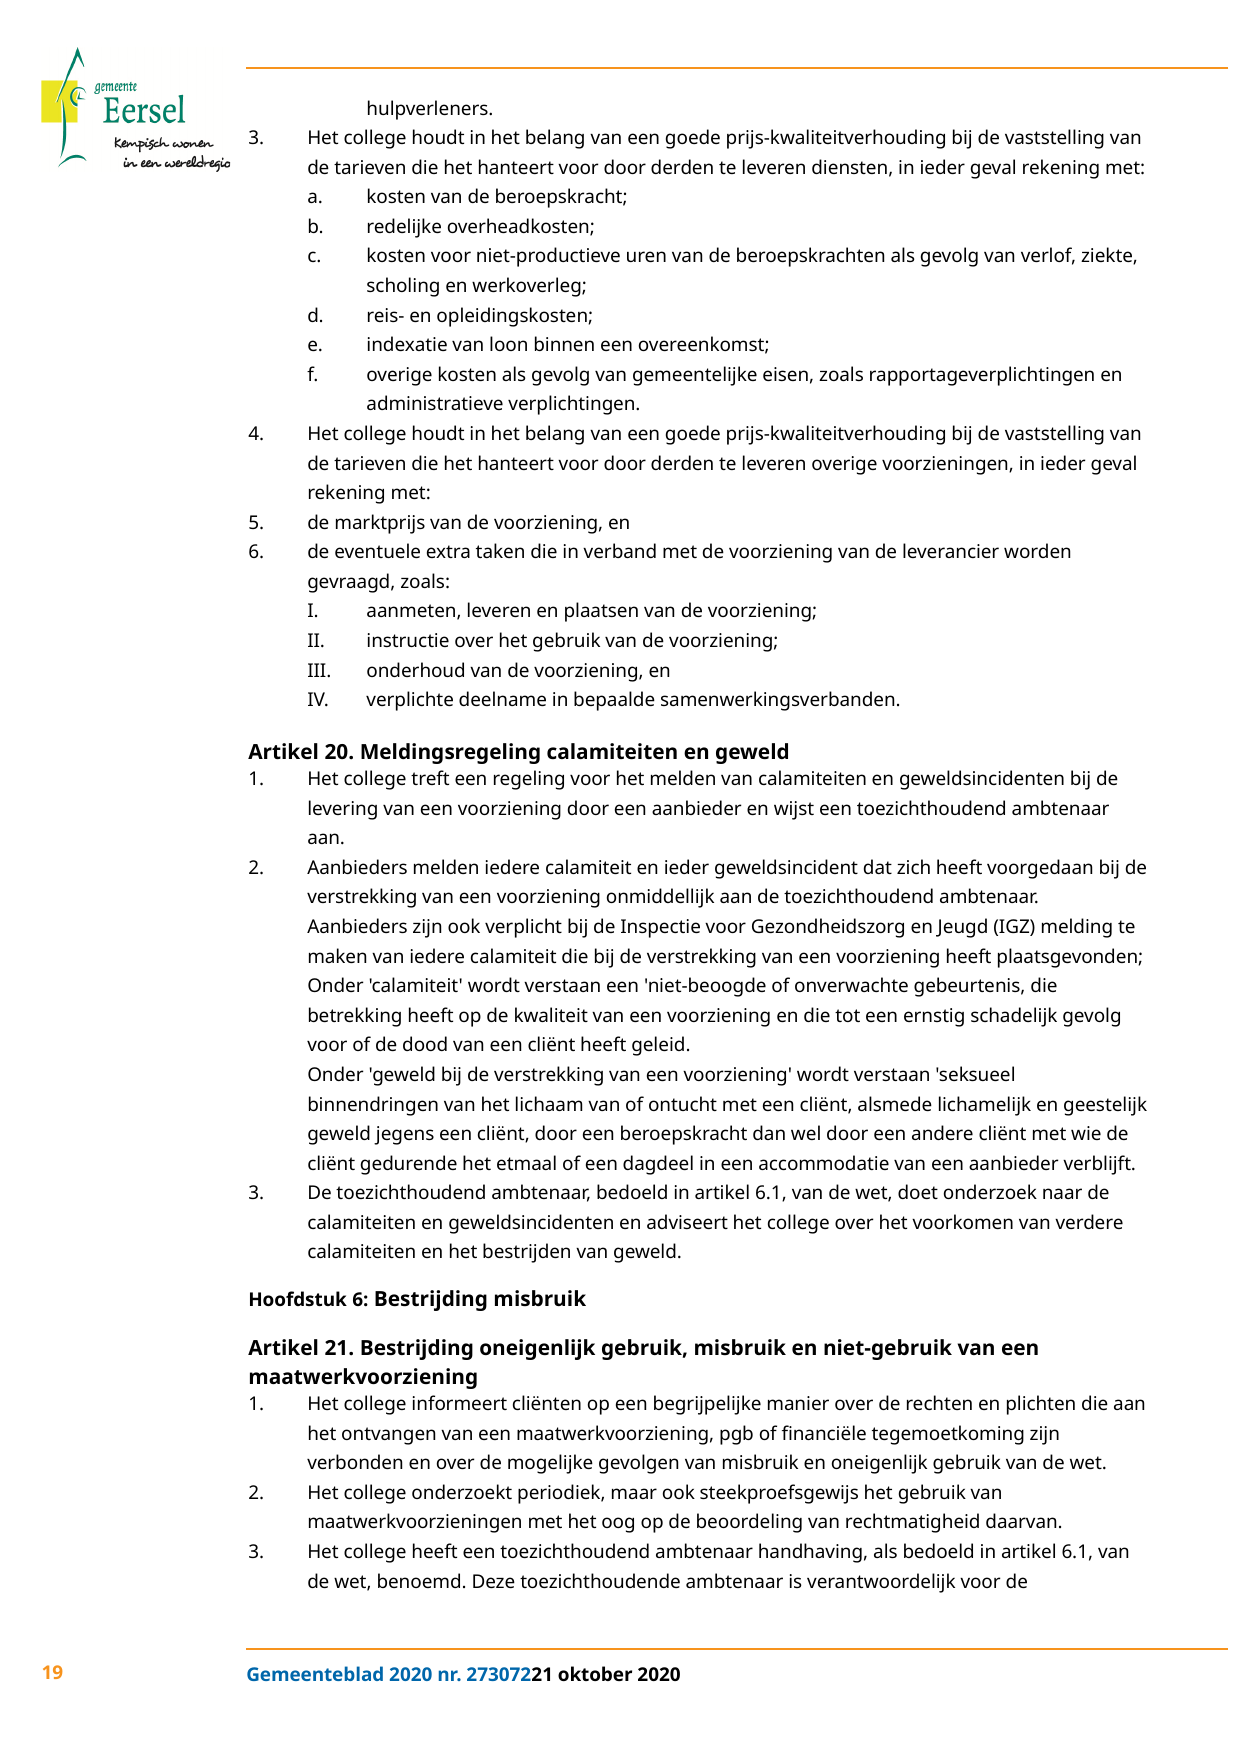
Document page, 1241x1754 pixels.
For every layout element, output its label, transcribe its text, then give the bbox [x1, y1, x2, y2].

list Het college heeft een toezichthoudend ambtenaar handhaving, als bedoeld in artikel 6.1, van de wet, benoemd. Deze toezichthoudende ambtenaar is verantwoordelijk voor de [248, 1538, 1152, 1594]
text Artikel 21. Bestrijding oneigenlijk gebruik, misbruik en niet-gebruik van een maatwerkvoorziening [248, 1333, 1152, 1390]
list Het college houdt in het belang van een goede prijs-kwaliteitverhouding bij de vaststelling van de tarieven die het hanteert voor door derden te leveren overige voorzieningen, in ieder geval rekening met: [248, 420, 1152, 505]
list Aanbieders zijn ook verplicht bij de Inspectie voor Gezondheidszorg en Jeugd (IGZ) melding te maken van iedere calamiteit die bij de verstrekking van een voorziening heeft plaatsgevonden; [248, 913, 1152, 968]
list reis- en opleidingskosten; [307, 302, 1152, 328]
list hulpverleners. [307, 95, 1152, 121]
picture [41, 47, 231, 172]
list kosten voor niet-productieve uren van de beroepskrachten als gevolg van verlof, ziekte, scholing en werkoverleg; [307, 243, 1152, 298]
list verplichte deelname in bepaalde samenwerkingsverbanden. [307, 686, 1152, 712]
list Het college informeert cliënten op een begrijpelijke manier over de rechten en plichten die aan het ontvangen van een maatwerkvoorziening, pgb of financiële tegemoetkoming zijn verbonden en over de mogelijke gevolgen van misbruik en oneigenlijk gebruik van de wet. [248, 1390, 1152, 1475]
text Artikel 20. Meldingsregeling calamiteiten en geweld [248, 737, 1152, 765]
list de marktprijs van de voorziening, en [248, 509, 1152, 535]
list overige kosten als gevolg van gemeentelijke eisen, zoals rapportageverplichtingen en administratieve verplichtingen. [307, 361, 1152, 416]
list aanmeten, leveren en plaatsen van de voorziening; [307, 598, 1152, 623]
list instructie over het gebruik van de voorziening; [307, 627, 1152, 653]
list de eventuele extra taken die in verband met de voorziening van de leverancier worden gevraagd, zoals: [248, 538, 1152, 594]
list kosten van de beroepskracht; [307, 183, 1152, 209]
list redelijke overheadkosten; [307, 213, 1152, 239]
list Onder 'calamiteit' wordt verstaan een 'niet-beoogde of onverwachte gebeurtenis, die betrekking heeft op de kwaliteit van een voorziening en die tot een ernstig schadelijk gevolg voor of de dood van een cliënt heeft geleid. [248, 972, 1152, 1057]
list onderhoud van de voorziening, en [307, 657, 1152, 683]
list De toezichthoudend ambtenaar, bedoeld in artikel 6.1, van de wet, doet onderzoek naar de calamiteiten en geweldsincidenten en adviseert het college over het voorkomen van verdere calamiteiten en het bestrijden van geweld. [248, 1179, 1152, 1264]
text Hoofdstuk 6: Bestrijding misbruik [248, 1284, 1152, 1313]
list Het college houdt in het belang van een goede prijs-kwaliteitverhouding bij de vaststelling van de tarieven die het hanteert voor door derden te leveren diensten, in ieder geval rekening met: [248, 124, 1152, 180]
list indexatie van loon binnen een overeenkomst; [307, 331, 1152, 357]
list Het college treft een regeling voor het melden van calamiteiten en geweldsincidenten bij de levering van een voorziening door een aanbieder en wijst een toezichthoudend ambtenaar aan. [248, 765, 1152, 850]
list Het college onderzoekt periodiek, maar ook steekproefsgewijs het gebruik van maatwerkvoorzieningen met het oog op de beoordeling van rechtmatigheid daarvan. [248, 1479, 1152, 1534]
list Aanbieders melden iedere calamiteit en ieder geweldsincident dat zich heeft voorgedaan bij de verstrekking van een voorziening onmiddellijk aan de toezichthoudend ambtenaar. [248, 854, 1152, 909]
list Onder 'geweld bij de verstrekking van een voorziening' wordt verstaan 'seksueel binnendringen van het lichaam van of ontucht met een cliënt, alsmede lichamelijk en geestelijk geweld jegens een cliënt, door een beroepskracht dan wel door een andere cliënt met wie de cliënt gedurende het etmaal of een dagdeel in een accommodatie van een aanbieder verblijft. [248, 1061, 1152, 1176]
